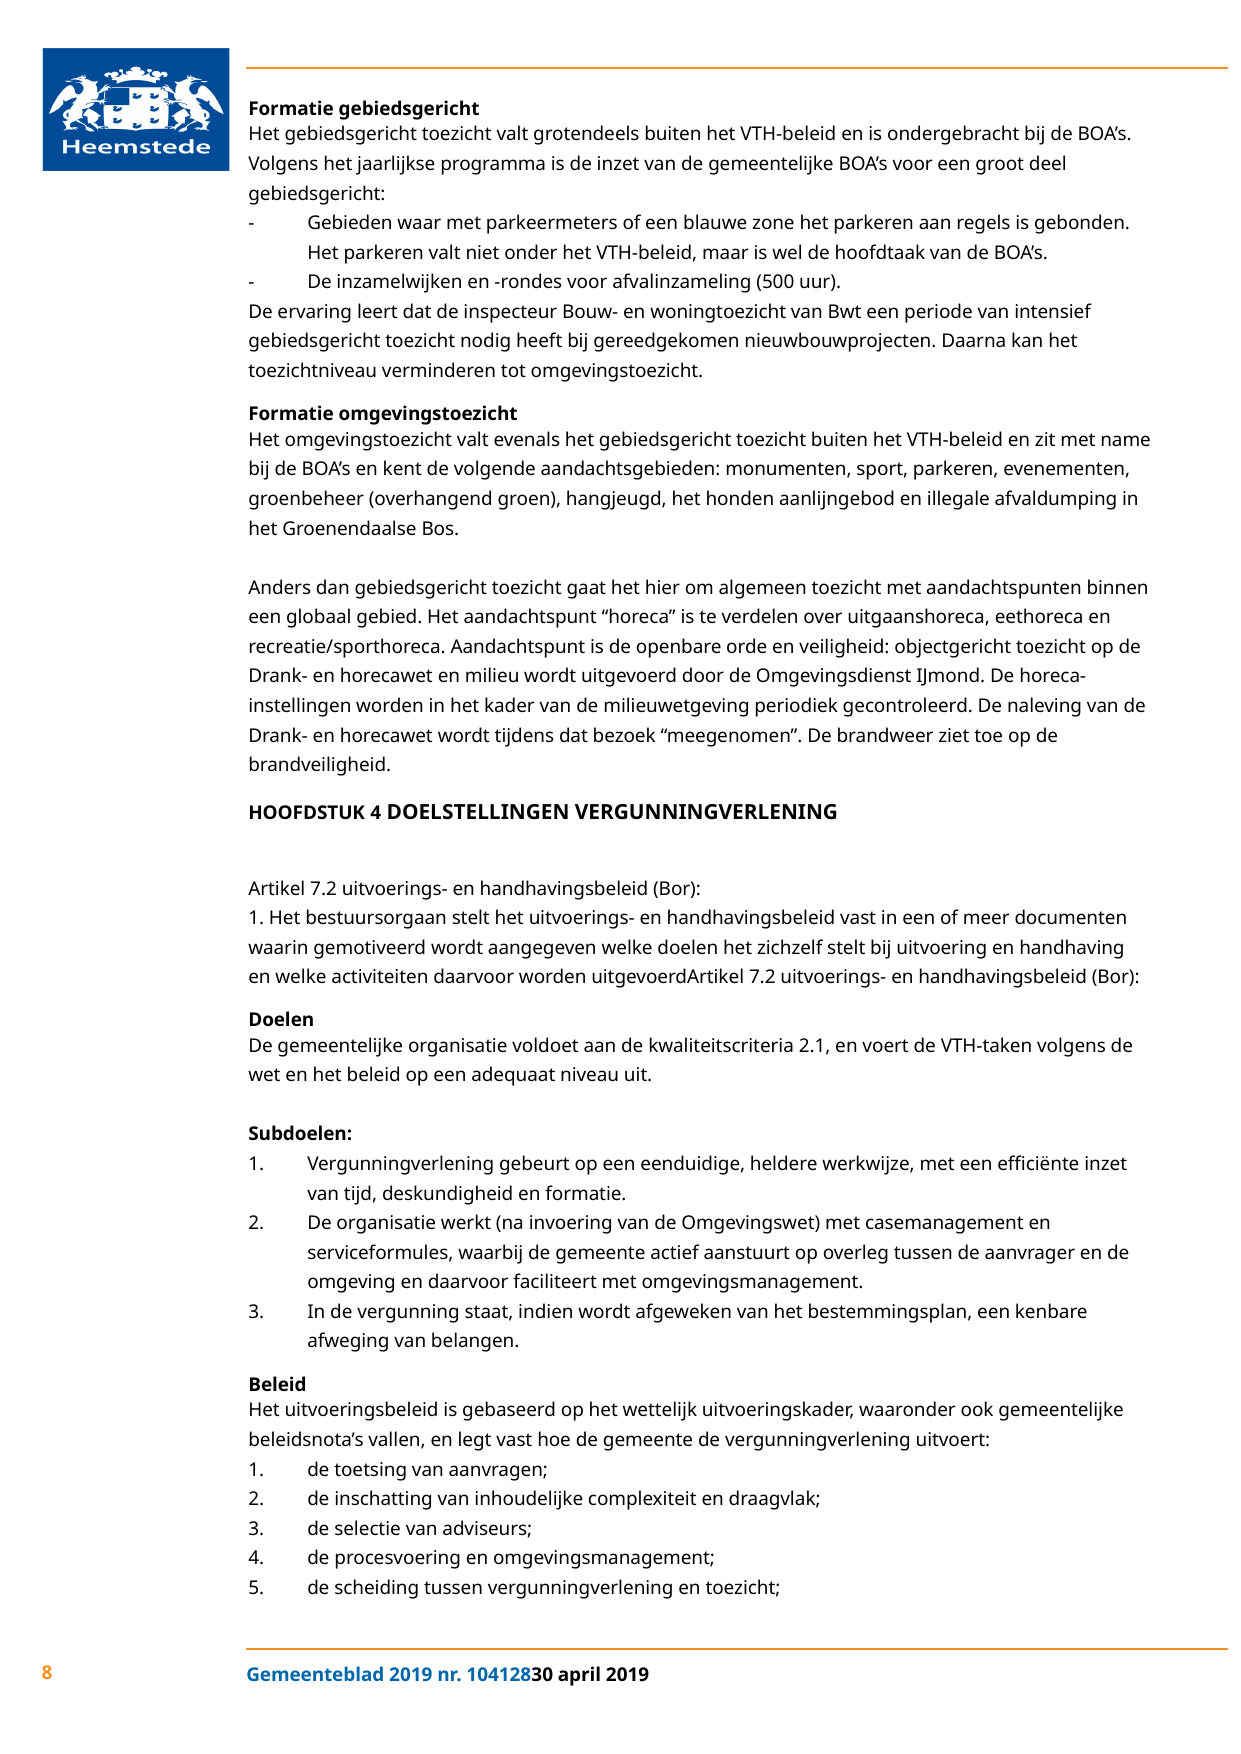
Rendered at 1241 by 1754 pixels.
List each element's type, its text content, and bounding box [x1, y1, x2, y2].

list De organisatie werkt (na invoering van de Omgevingswet) met casemanagement en serviceformules, waarbij de gemeente actief aanstuurt op overleg tussen de aanvrager en de omgeving en daarvoor faciliteert met omgevingsmanagement. [248, 1209, 1152, 1294]
list de scheiding tussen vergunningverlening en toezicht; [248, 1574, 1152, 1600]
text Het omgevingstoezicht valt evenals het gebiedsgericht toezicht buiten het VTH-beleid en zit met name bij de BOA’s en kent de volgende aandachtsgebieden: monumenten, sport, parkeren, evenementen, groenbeheer (overhangend groen), hangjeugd, het honden aanlijngebod en illegale afvaldumping in het Groenendaalse Bos. [248, 426, 1152, 541]
list de selectie van adviseurs; [248, 1515, 1152, 1541]
text Formatie gebiedsgericht [248, 95, 1152, 121]
text Formatie omgevingstoezicht [248, 400, 1152, 426]
text Anders dan gebiedsgericht toezicht gaat het hier om algemeen toezicht met aandachtspunten binnen een globaal gebied. Het aandachtspunt “horeca” is te verdelen over uitgaanshoreca, eethoreca en recreatie/sporthoreca. Aandachtspunt is de openbare orde en veiligheid: objectgericht toezicht op de Drank- en horecawet en milieu wordt uitgevoerd door de Omgevingsdienst IJmond. De horeca-instellingen worden in het kader van de milieuwetgeving periodiek gecontroleerd. De naleving van de Drank- en horecawet wordt tijdens dat bezoek “meegenomen”. De brandweer ziet toe op de brandveiligheid. [248, 574, 1152, 777]
picture [41, 47, 231, 172]
table_header Artikel 7.2 uitvoerings- en handhavingsbeleid (Bor): 1. Het bestuursorgaan stelt het uitvoerings- en handhavingsbeleid vast in een of meer documenten waarin gemotiveerd wordt aangegeven welke doelen het zichzelf stelt bij uitvoering en handhaving en welke activiteiten daarvoor worden uitgevoerdArtikel 7.2 uitvoerings- en handhavingsbeleid (Bor): [248, 875, 1152, 989]
text Beleid [248, 1371, 1152, 1397]
text De ervaring leert dat de inspecteur Bouw- en woningtoezicht van Bwt een periode van intensief gebiedsgericht toezicht nodig heeft bij gereedgekomen nieuwbouwprojecten. Daarna kan het toezichtniveau verminderen tot omgevingstoezicht. [248, 298, 1152, 383]
list de inschatting van inhoudelijke complexiteit en draagvlak; [248, 1485, 1152, 1511]
list In de vergunning staat, indien wordt afgeweken van het bestemmingsplan, een kenbare afweging van belangen. [248, 1298, 1152, 1353]
text Het uitvoeringsbeleid is gebaseerd op het wettelijk uitvoeringskader, waaronder ook gemeentelijke beleidsnota’s vallen, en legt vast hoe de gemeente de vergunningverlening uitvoert: [248, 1397, 1152, 1452]
list de toetsing van aanvragen; [248, 1456, 1152, 1481]
text Doelen [248, 1006, 1152, 1032]
list de procesvoering en omgevingsmanagement; [248, 1544, 1152, 1570]
text Subdoelen: [248, 1121, 1152, 1146]
list Gebieden waar met parkeermeters of een blauwe zone het parkeren aan regels is gebonden. Het parkeren valt niet onder het VTH-beleid, maar is wel de hoofdtaak van de BOA’s. [248, 209, 1152, 264]
list Vergunningverlening gebeurt op een eenduidige, heldere werkwijze, met een efficiënte inzet van tijd, deskundigheid en formatie. [248, 1150, 1152, 1206]
text HOOFDSTUK 4 DOELSTELLINGEN VERGUNNINGVERLENING [248, 797, 1152, 826]
text Het gebiedsgericht toezicht valt grotendeels buiten het VTH-beleid en is ondergebracht bij de BOA’s. Volgens het jaarlijkse programma is de inzet van de gemeentelijke BOA’s voor een groot deel gebiedsgericht: [248, 121, 1152, 205]
list De inzamelwijken en -rondes voor afvalinzameling (500 uur). [248, 268, 1152, 294]
text De gemeentelijke organisatie voldoet aan de kwaliteitscriteria 2.1, en voert de VTH-taken volgens de wet en het beleid op een adequaat niveau uit. [248, 1032, 1152, 1087]
